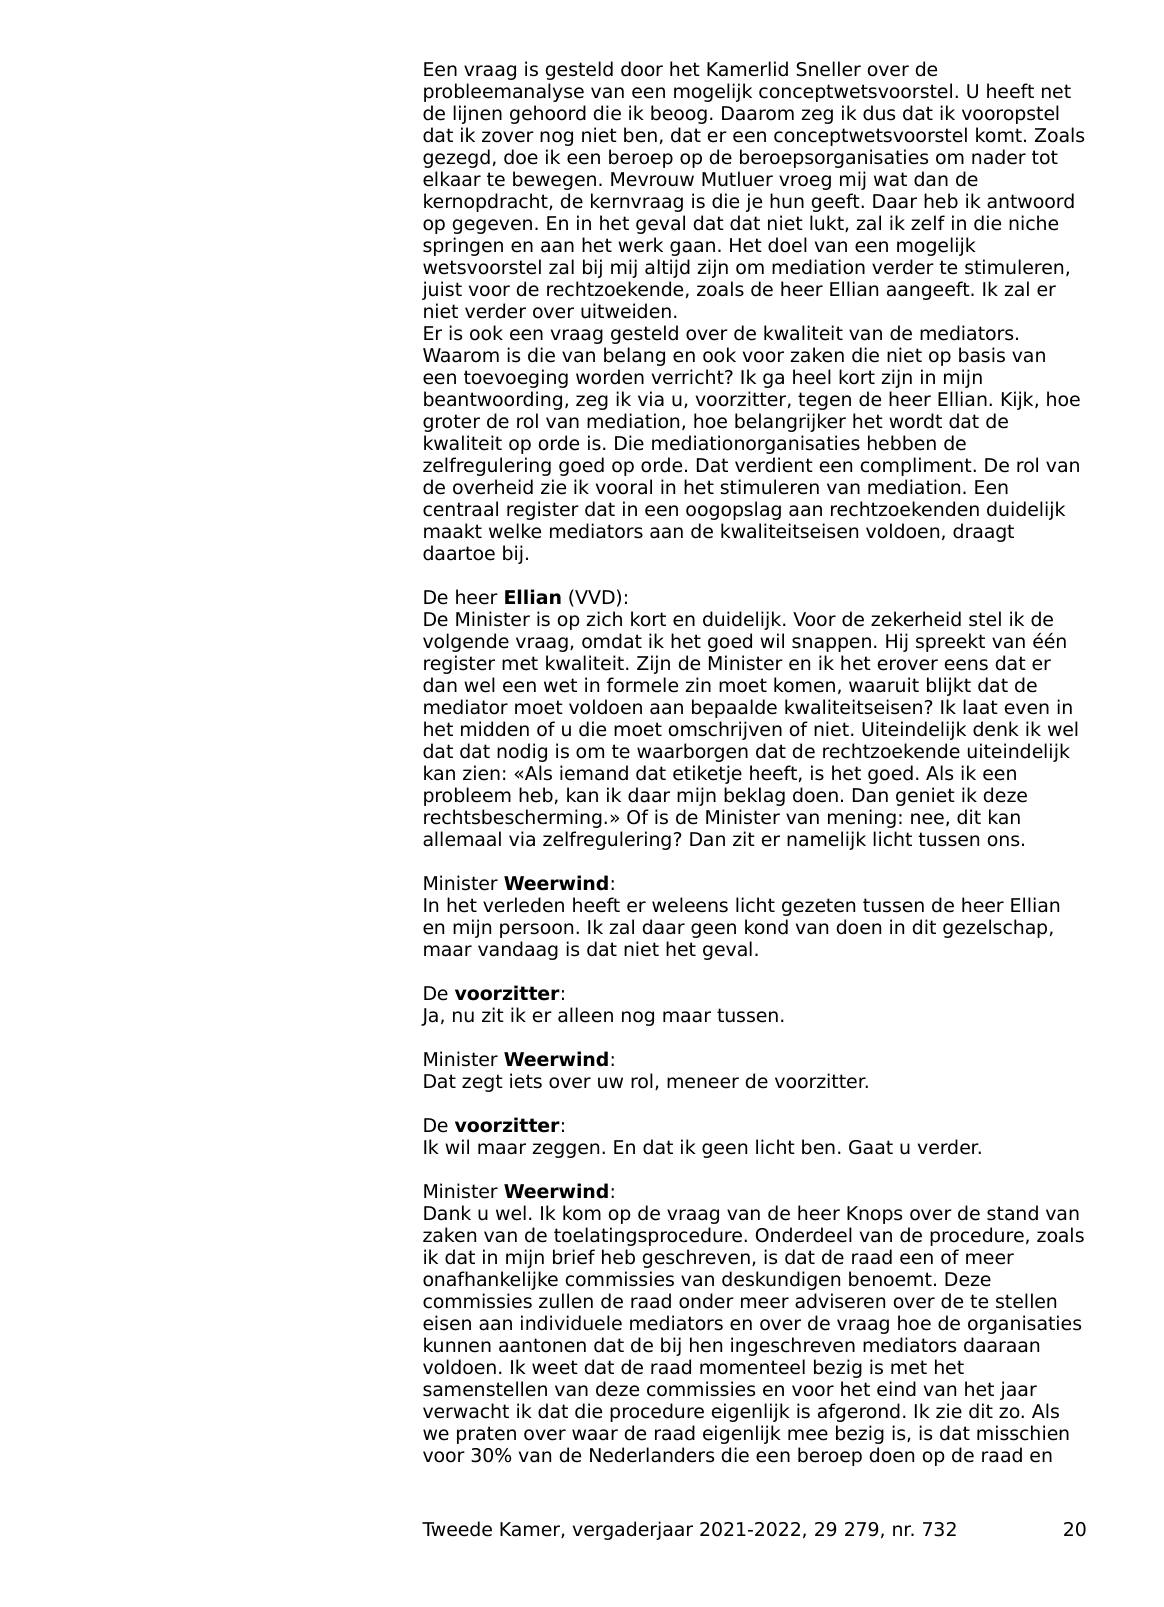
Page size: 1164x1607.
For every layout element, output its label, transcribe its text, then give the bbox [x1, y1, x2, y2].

text Minister Weerwind: [422, 1181, 1087, 1203]
text In het verleden heeft er weleens licht gezeten tussen de heer Ellian en mijn persoon. Ik zal daar geen kond van doen in dit gezelschap, maar vandaag is dat niet het geval. [422, 895, 1087, 961]
text De voorzitter: [422, 983, 1087, 1005]
text Ik wil maar zeggen. En dat ik geen licht ben. Gaat u verder. [422, 1137, 1087, 1159]
text De voorzitter: [422, 1115, 1087, 1137]
text Minister Weerwind: [422, 873, 1087, 895]
text Minister Weerwind: [422, 1049, 1087, 1071]
text Dank u wel. Ik kom op de vraag van de heer Knops over de stand van zaken van de toelatingsprocedure. Onderdeel van de procedure, zoals ik dat in mijn brief heb geschreven, is dat de raad een of meer onafhankelijke commissies van deskundigen benoemt. Deze commissies zullen de raad onder meer adviseren over de te stellen eisen aan individuele mediators en over de vraag hoe de organisaties kunnen aantonen dat de bij hen ingeschreven mediators daaraan voldoen. Ik weet dat de raad momenteel bezig is met het samenstellen van deze commissies en voor het eind van het jaar verwacht ik dat die procedure eigenlijk is afgerond. Ik zie dit zo. Als we praten over waar de raad eigenlijk mee bezig is, is dat misschien voor 30% van de Nederlanders die een beroep doen op de raad en [422, 1203, 1087, 1467]
text De Minister is op zich kort en duidelijk. Voor de zekerheid stel ik de volgende vraag, omdat ik het goed wil snappen. Hij spreekt van één register met kwaliteit. Zijn de Minister en ik het erover eens dat er dan wel een wet in formele zin moet komen, waaruit blijkt dat de mediator moet voldoen aan bepaalde kwaliteitseisen? Ik laat even in het midden of u die moet omschrijven of niet. Uiteindelijk denk ik wel dat dat nodig is om te waarborgen dat de rechtzoekende uiteindelijk kan zien: «Als iemand dat etiketje heeft, is het goed. Als ik een probleem heb, kan ik daar mijn beklag doen. Dan geniet ik deze rechtsbescherming.» Of is de Minister van mening: nee, dit kan allemaal via zelfregulering? Dan zit er namelijk licht tussen ons. [422, 609, 1087, 851]
text Dat zegt iets over uw rol, meneer de voorzitter. [422, 1071, 1087, 1093]
text Ja, nu zit ik er alleen nog maar tussen. [422, 1005, 1087, 1027]
text De heer Ellian (VVD): [422, 587, 1087, 609]
text Een vraag is gesteld door het Kamerlid Sneller over de probleemanalyse van een mogelijk conceptwetsvoorstel. U heeft net de lijnen gehoord die ik beoog. Daarom zeg ik dus dat ik vooropstel dat ik zover nog niet ben, dat er een conceptwetsvoorstel komt. Zoals gezegd, doe ik een beroep op de beroepsorganisaties om nader tot elkaar te bewegen. Mevrouw Mutluer vroeg mij wat dan de kernopdracht, de kernvraag is die je hun geeft. Daar heb ik antwoord op gegeven. En in het geval dat dat niet lukt, zal ik zelf in die niche springen en aan het werk gaan. Het doel van een mogelijk wetsvoorstel zal bij mij altijd zijn om mediation verder te stimuleren, juist voor de rechtzoekende, zoals de heer Ellian aangeeft. Ik zal er niet verder over uitweiden. [422, 59, 1087, 323]
text Er is ook een vraag gesteld over de kwaliteit van de mediators. Waarom is die van belang en ook voor zaken die niet op basis van een toevoeging worden verricht? Ik ga heel kort zijn in mijn beantwoording, zeg ik via u, voorzitter, tegen de heer Ellian. Kijk, hoe groter de rol van mediation, hoe belangrijker het wordt dat de kwaliteit op orde is. Die mediationorganisaties hebben de zelfregulering goed op orde. Dat verdient een compliment. De rol van de overheid zie ik vooral in het stimuleren van mediation. Een centraal register dat in een oogopslag aan rechtzoekenden duidelijk maakt welke mediators aan de kwaliteitseisen voldoen, draagt daartoe bij. [422, 323, 1087, 564]
